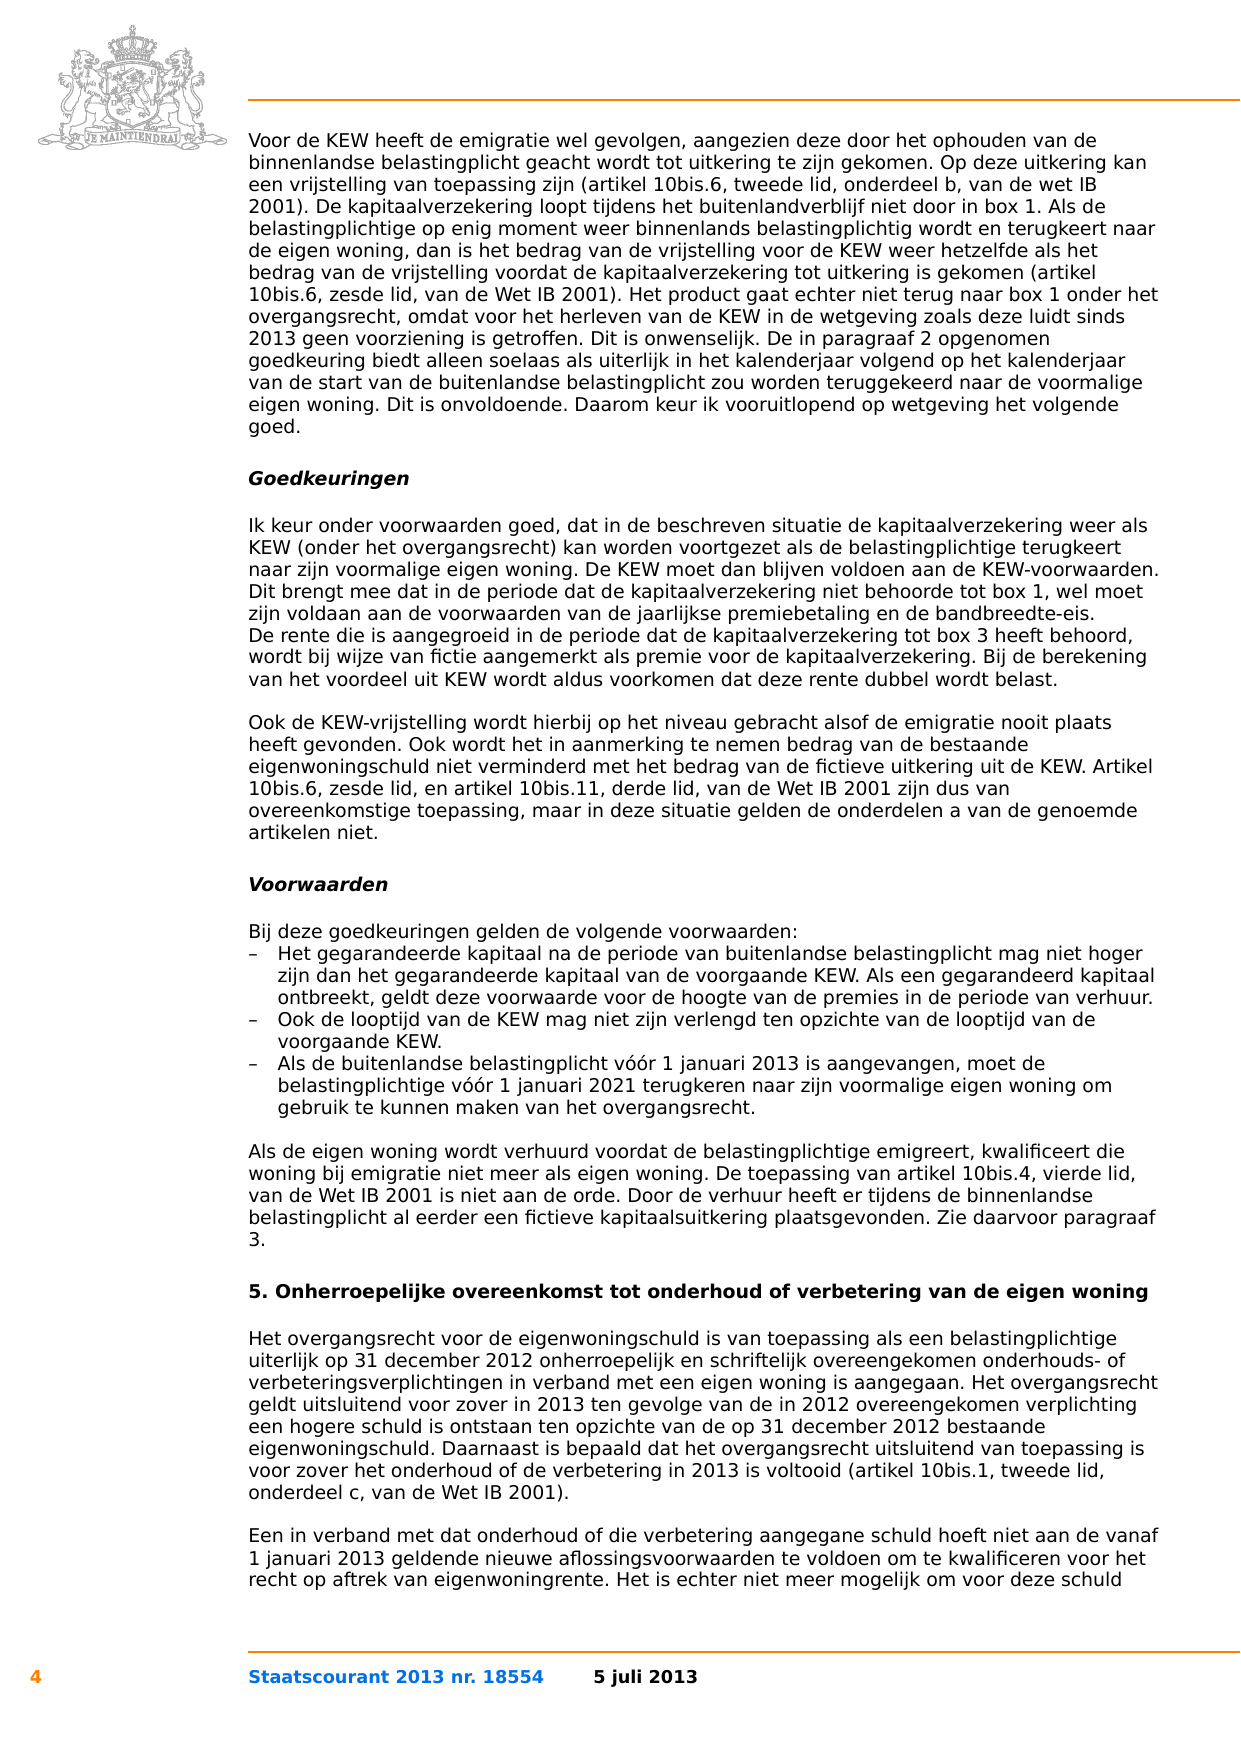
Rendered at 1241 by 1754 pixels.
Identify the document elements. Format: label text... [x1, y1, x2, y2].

text Het overgangsrecht voor de eigenwoningschuld is van toepassing als een belastingplichtige uiterlijk op 31 december 2012 onherroepelijk en schriftelijk overeengekomen onderhouds- of verbeteringsverplichtingen in verband met een eigen woning is aangegaan. Het overgangsrecht geldt uitsluitend voor zover in 2013 ten gevolge van de in 2012 overeengekomen verplichting een hogere schuld is ontstaan ten opzichte van de op 31 december 2012 bestaande eigenwoningschuld. Daarnaast is bepaald dat het overgangsrecht uitsluitend van toepassing is voor zover het onderhoud of de verbetering in 2013 is voltooid (artikel 10bis.1, tweede lid, onderdeel c, van de Wet IB 2001). [248, 1328, 1163, 1503]
text Bij deze goedkeuringen gelden de volgende voorwaarden: [248, 921, 1163, 943]
text Ook de KEW-vrijstelling wordt hierbij op het niveau gebracht alsof de emigratie nooit plaats heeft gevonden. Ook wordt het in aanmerking te nemen bedrag van de bestaande eigenwoningschuld niet verminderd met het bedrag van de fictieve uitkering uit de KEW. Artikel 10bis.6, zesde lid, en artikel 10bis.11, derde lid, van de Wet IB 2001 zijn dus van overeenkomstige toepassing, maar in deze situatie gelden de onderdelen a van de genoemde artikelen niet. [248, 712, 1163, 844]
subtitle Goedkeuringen [248, 468, 1163, 489]
text De rente die is aangegroeid in de periode dat de kapitaalverzekering tot box 3 heeft behoord, wordt bij wijze van fictie aangemerkt als premie voor de kapitaalverzekering. Bij de berekening van het voordeel uit KEW wordt aldus voorkomen dat deze rente dubbel wordt belast. [248, 624, 1163, 690]
subtitle 5. Onherroepelijke overeenkomst tot onderhoud of verbetering van de eigen woning [248, 1281, 1163, 1303]
picture [38, 25, 227, 150]
text Voor de KEW heeft de emigratie wel gevolgen, aangezien deze door het ophouden van de binnenlandse belastingplicht geacht wordt tot uitkering te zijn gekomen. Op deze uitkering kan een vrijstelling van toepassing zijn (artikel 10bis.6, tweede lid, onderdeel b, van de wet IB 2001). De kapitaalverzekering loopt tijdens het buitenlandverblijf niet door in box 1. Als de belastingplichtige op enig moment weer binnenlands belastingplichtig wordt en terugkeert naar de eigen woning, dan is het bedrag van de vrijstelling voor de KEW weer hetzelfde als het bedrag van de vrijstelling voordat de kapitaalverzekering tot uitkering is gekomen (artikel 10bis.6, zesde lid, van de Wet IB 2001). Het product gaat echter niet terug naar box 1 onder het overgangsrecht, omdat voor het herleven van de KEW in de wetgeving zoals deze luidt sinds 2013 geen voorziening is getroffen. Dit is onwenselijk. De in paragraaf 2 opgenomen goedkeuring biedt alleen soelaas als uiterlijk in het kalenderjaar volgend op het kalenderjaar van de start van de buitenlandse belastingplicht zou worden teruggekeerd naar de voormalige eigen woning. Dit is onvoldoende. Daarom keur ik vooruitlopend op wetgeving het volgende goed. [248, 130, 1163, 438]
text – Als de buitenlandse belastingplicht vóór 1 januari 2013 is aangevangen, moet de belastingplichtige vóór 1 januari 2021 terugkeren naar zijn voormalige eigen woning om gebruik te kunnen maken van het overgangsrecht. [248, 1053, 1163, 1119]
text Een in verband met dat onderhoud of die verbetering aangegane schuld hoeft niet aan de vanaf 1 januari 2013 geldende nieuwe aflossingsvoorwaarden te voldoen om te kwalificeren voor het recht op aftrek van eigenwoningrente. Het is echter niet meer mogelijk om voor deze schuld [248, 1525, 1163, 1591]
text Als de eigen woning wordt verhuurd voordat de belastingplichtige emigreert, kwalificeert die woning bij emigratie niet meer als eigen woning. De toepassing van artikel 10bis.4, vierde lid, van de Wet IB 2001 is niet aan de orde. Door de verhuur heeft er tijdens de binnenlandse belastingplicht al eerder een fictieve kapitaalsuitkering plaatsgevonden. Zie daarvoor paragraaf 3. [248, 1141, 1163, 1251]
text – Ook de looptijd van de KEW mag niet zijn verlengd ten opzichte van de looptijd van de voorgaande KEW. [248, 1009, 1163, 1053]
subtitle Voorwaarden [248, 874, 1163, 896]
text – Het gegarandeerde kapitaal na de periode van buitenlandse belastingplicht mag niet hoger zijn dan het gegarandeerde kapitaal van de voorgaande KEW. Als een gegarandeerd kapitaal ontbreekt, geldt deze voorwaarde voor de hoogte van de premies in de periode van verhuur. [248, 943, 1163, 1009]
text Ik keur onder voorwaarden goed, dat in de beschreven situatie de kapitaalverzekering weer als KEW (onder het overgangsrecht) kan worden voortgezet als de belastingplichtige terugkeert naar zijn voormalige eigen woning. De KEW moet dan blijven voldoen aan de KEW-voorwaarden. Dit brengt mee dat in de periode dat de kapitaalverzekering niet behoorde tot box 1, wel moet zijn voldaan aan de voorwaarden van de jaarlijkse premiebetaling en de bandbreedte-eis. [248, 514, 1163, 624]
